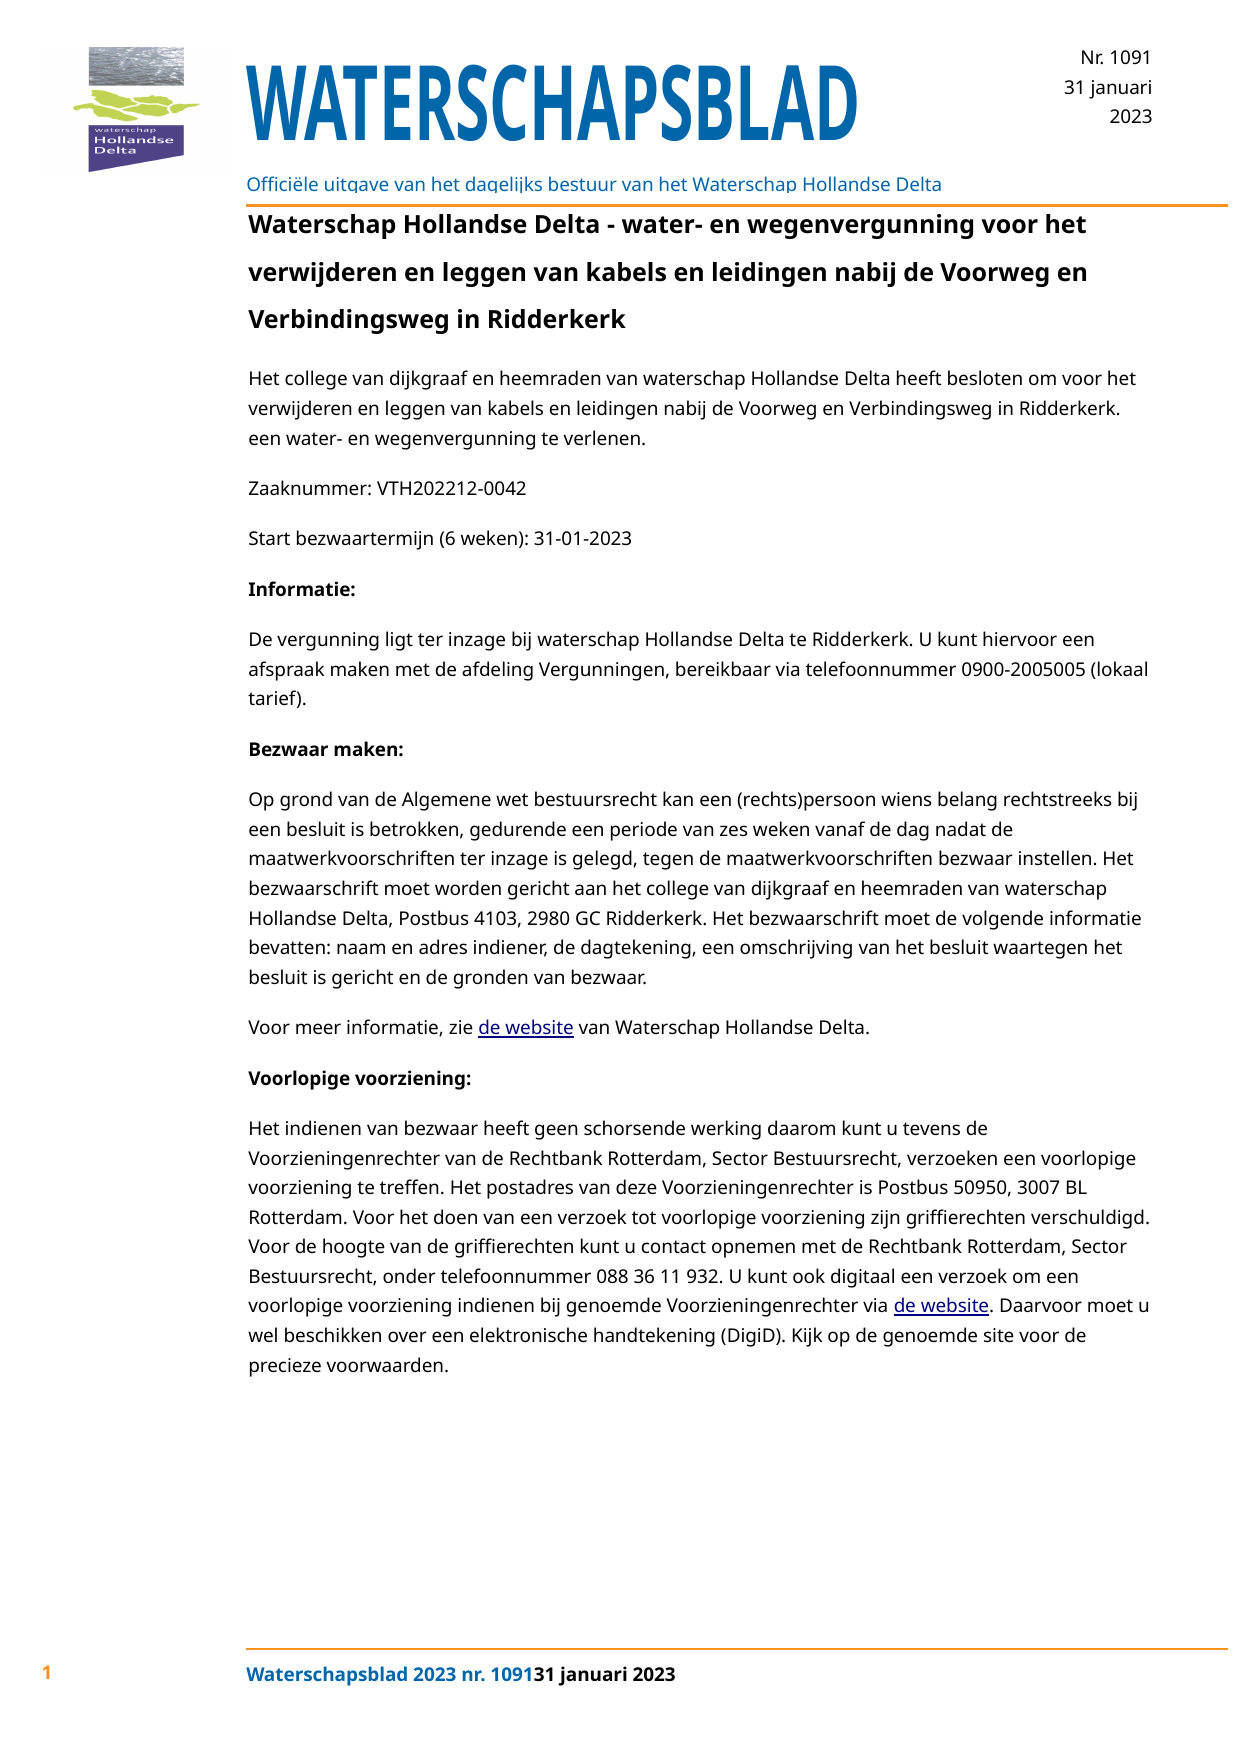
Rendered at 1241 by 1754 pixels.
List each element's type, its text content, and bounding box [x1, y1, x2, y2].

text Informatie: [248, 576, 1152, 602]
text Het indienen van bezwaar heeft geen schorsende werking daarom kunt u tevens de Voorzieningenrechter van de Rechtbank Rotterdam, Sector Bestuursrecht, verzoeken een voorlopige voorziening te treffen. Het postadres van deze Voorzieningenrechter is Postbus 50950, 3007 BL Rotterdam. Voor het doen van een verzoek tot voorlopige voorziening zijn griffierechten verschuldigd. Voor de hoogte van de griffierechten kunt u contact opnemen met de Rechtbank Rotterdam, Sector Bestuursrecht, onder telefoonnummer 088 36 11 932. U kunt ook digitaal een verzoek om een voorlopige voorziening indienen bij genoemde Voorzieningenrechter via de website. Daarvoor moet u wel beschikken over een elektronische handtekening (DigiD). Kijk op de genoemde site voor de precieze voorwaarden. [248, 1115, 1152, 1377]
text Op grond van de Algemene wet bestuursrecht kan een (rechts)persoon wiens belang rechtstreeks bij een besluit is betrokken, gedurende een periode van zes weken vanaf de dag nadat de maatwerkvoorschriften ter inzage is gelegd, tegen de maatwerkvoorschriften bezwaar instellen. Het bezwaarschrift moet worden gericht aan het college van dijkgraaf en heemraden van waterschap Hollandse Delta, Postbus 4103, 2980 GC Ridderkerk. Het bezwaarschrift moet de volgende informatie bevatten: naam en adres indiener, de dagtekening, een omschrijving van het besluit waartegen het besluit is gericht en de gronden van bezwaar. [248, 786, 1152, 989]
text Voor meer informatie, zie de website van Waterschap Hollandse Delta. [248, 1014, 1152, 1040]
text Zaaknummer: VTH202212-0042 [248, 475, 1152, 501]
text Het college van dijkgraaf en heemraden van waterschap Hollandse Delta heeft besloten om voor het verwijderen en leggen van kabels en leidingen nabij de Voorweg en Verbindingsweg in Ridderkerk. een water- en wegenvergunning te verlenen. [248, 366, 1152, 450]
text Voorlopige voorziening: [248, 1065, 1152, 1090]
text Bezwaar maken: [248, 736, 1152, 762]
text Waterschap Hollandse Delta - water- en wegenvergunning voor het verwijderen en leggen van kabels en leidingen nabij de Voorweg en Verbindingsweg in Ridderkerk [248, 207, 1152, 336]
text De vergunning ligt ter inzage bij waterschap Hollandse Delta te Ridderkerk. U kunt hiervoor een afspraak maken met de afdeling Vergunningen, bereikbaar via telefoonnummer 0900-2005005 (lokaal tarief). [248, 626, 1152, 711]
text Start bezwaartermijn (6 weken): 31-01-2023 [248, 526, 1152, 551]
picture [41, 47, 231, 172]
